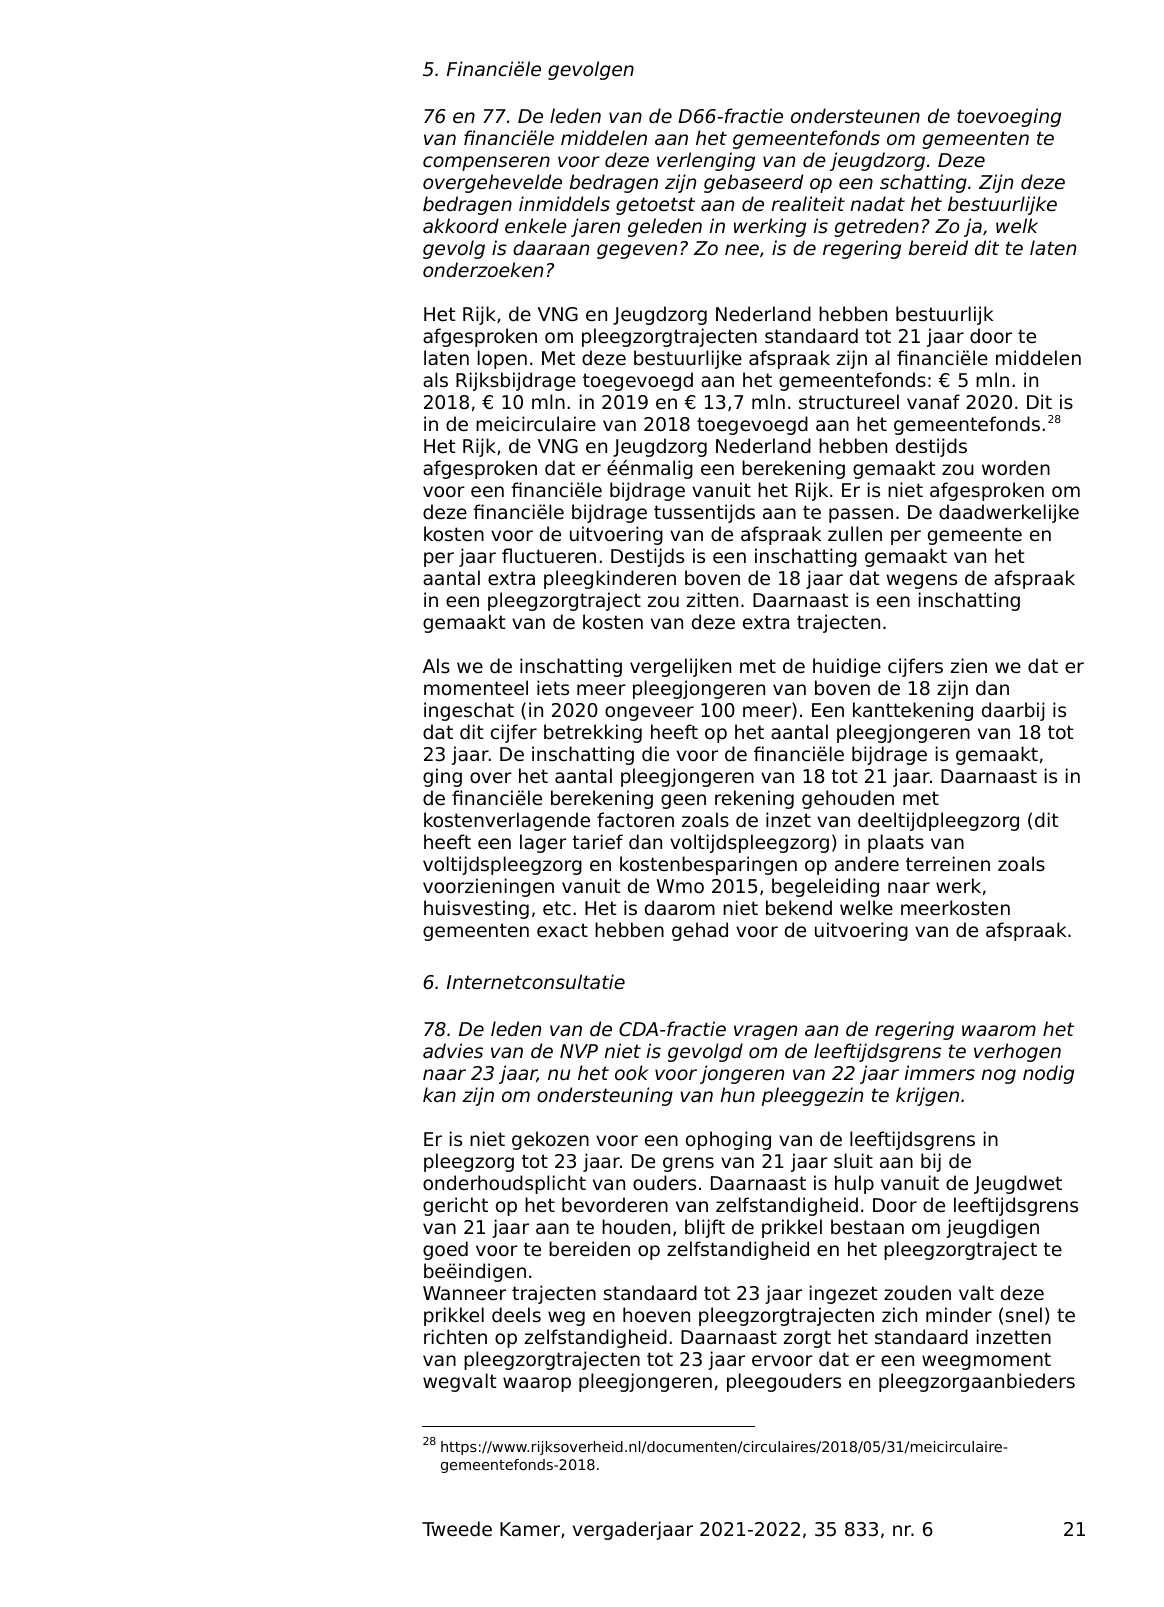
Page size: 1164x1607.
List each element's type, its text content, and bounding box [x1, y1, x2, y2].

text 76 en 77. De leden van de D66-fractie ondersteunen de toevoeging van financiële middelen aan het gemeentefonds om gemeenten te compenseren voor deze verlenging van de jeugdzorg. Deze overgehevelde bedragen zijn gebaseerd op een schatting. Zijn deze bedragen inmiddels getoetst aan de realiteit nadat het bestuurlijke akkoord enkele jaren geleden in werking is getreden? Zo ja, welk gevolg is daaraan gegeven? Zo nee, is de regering bereid dit te laten onderzoeken? [422, 106, 1087, 282]
text https://www.rijksoverheid.nl/documenten/circulaires/2018/05/31/meicirculaire-gemeentefonds-2018. [422, 1435, 1087, 1474]
text Het Rijk, de VNG en Jeugdzorg Nederland hebben destijds afgesproken dat er éénmalig een berekening gemaakt zou worden voor een financiële bijdrage vanuit het Rijk. Er is niet afgesproken om deze financiële bijdrage tussentijds aan te passen. De daadwerkelijke kosten voor de uitvoering van de afspraak zullen per gemeente en per jaar fluctueren. Destijds is een inschatting gemaakt van het aantal extra pleegkinderen boven de 18 jaar dat wegens de afspraak in een pleegzorgtraject zou zitten. Daarnaast is een inschatting gemaakt van de kosten van deze extra trajecten. [422, 436, 1087, 634]
text Als we de inschatting vergelijken met de huidige cijfers zien we dat er momenteel iets meer pleegjongeren van boven de 18 zijn dan ingeschat (in 2020 ongeveer 100 meer). Een kanttekening daarbij is dat dit cijfer betrekking heeft op het aantal pleegjongeren van 18 tot 23 jaar. De inschatting die voor de financiële bijdrage is gemaakt, ging over het aantal pleegjongeren van 18 tot 21 jaar. Daarnaast is in de financiële berekening geen rekening gehouden met kostenverlagende factoren zoals de inzet van deeltijdpleegzorg (dit heeft een lager tarief dan voltijdspleegzorg) in plaats van voltijdspleegzorg en kostenbesparingen op andere terreinen zoals voorzieningen vanuit de Wmo 2015, begeleiding naar werk, huisvesting, etc. Het is daarom niet bekend welke meerkosten gemeenten exact hebben gehad voor de uitvoering van de afspraak. [422, 656, 1087, 942]
subtitle 6. Internetconsultatie [422, 972, 1087, 994]
text Het Rijk, de VNG en Jeugdzorg Nederland hebben bestuurlijk afgesproken om pleegzorgtrajecten standaard tot 21 jaar door te laten lopen. Met deze bestuurlijke afspraak zijn al financiële middelen als Rijksbijdrage toegevoegd aan het gemeentefonds: € 5 mln. in 2018, € 10 mln. in 2019 en € 13,7 mln. structureel vanaf 2020. Dit is in de meicirculaire van 2018 toegevoegd aan het gemeentefonds. [422, 304, 1087, 436]
subtitle 5. Financiële gevolgen [422, 59, 1087, 81]
text Wanneer trajecten standaard tot 23 jaar ingezet zouden valt deze prikkel deels weg en hoeven pleegzorgtrajecten zich minder (snel) te richten op zelfstandigheid. Daarnaast zorgt het standaard inzetten van pleegzorgtrajecten tot 23 jaar ervoor dat er een weegmoment wegvalt waarop pleegjongeren, pleegouders en pleegzorgaanbieders [422, 1283, 1087, 1392]
text 78. De leden van de CDA-fractie vragen aan de regering waarom het advies van de NVP niet is gevolgd om de leeftijdsgrens te verhogen naar 23 jaar, nu het ook voor jongeren van 22 jaar immers nog nodig kan zijn om ondersteuning van hun pleeggezin te krijgen. [422, 1019, 1087, 1107]
text Er is niet gekozen voor een ophoging van de leeftijdsgrens in pleegzorg tot 23 jaar. De grens van 21 jaar sluit aan bij de onderhoudsplicht van ouders. Daarnaast is hulp vanuit de Jeugdwet gericht op het bevorderen van zelfstandigheid. Door de leeftijdsgrens van 21 jaar aan te houden, blijft de prikkel bestaan om jeugdigen goed voor te bereiden op zelfstandigheid en het pleegzorgtraject te beëindigen. [422, 1129, 1087, 1283]
